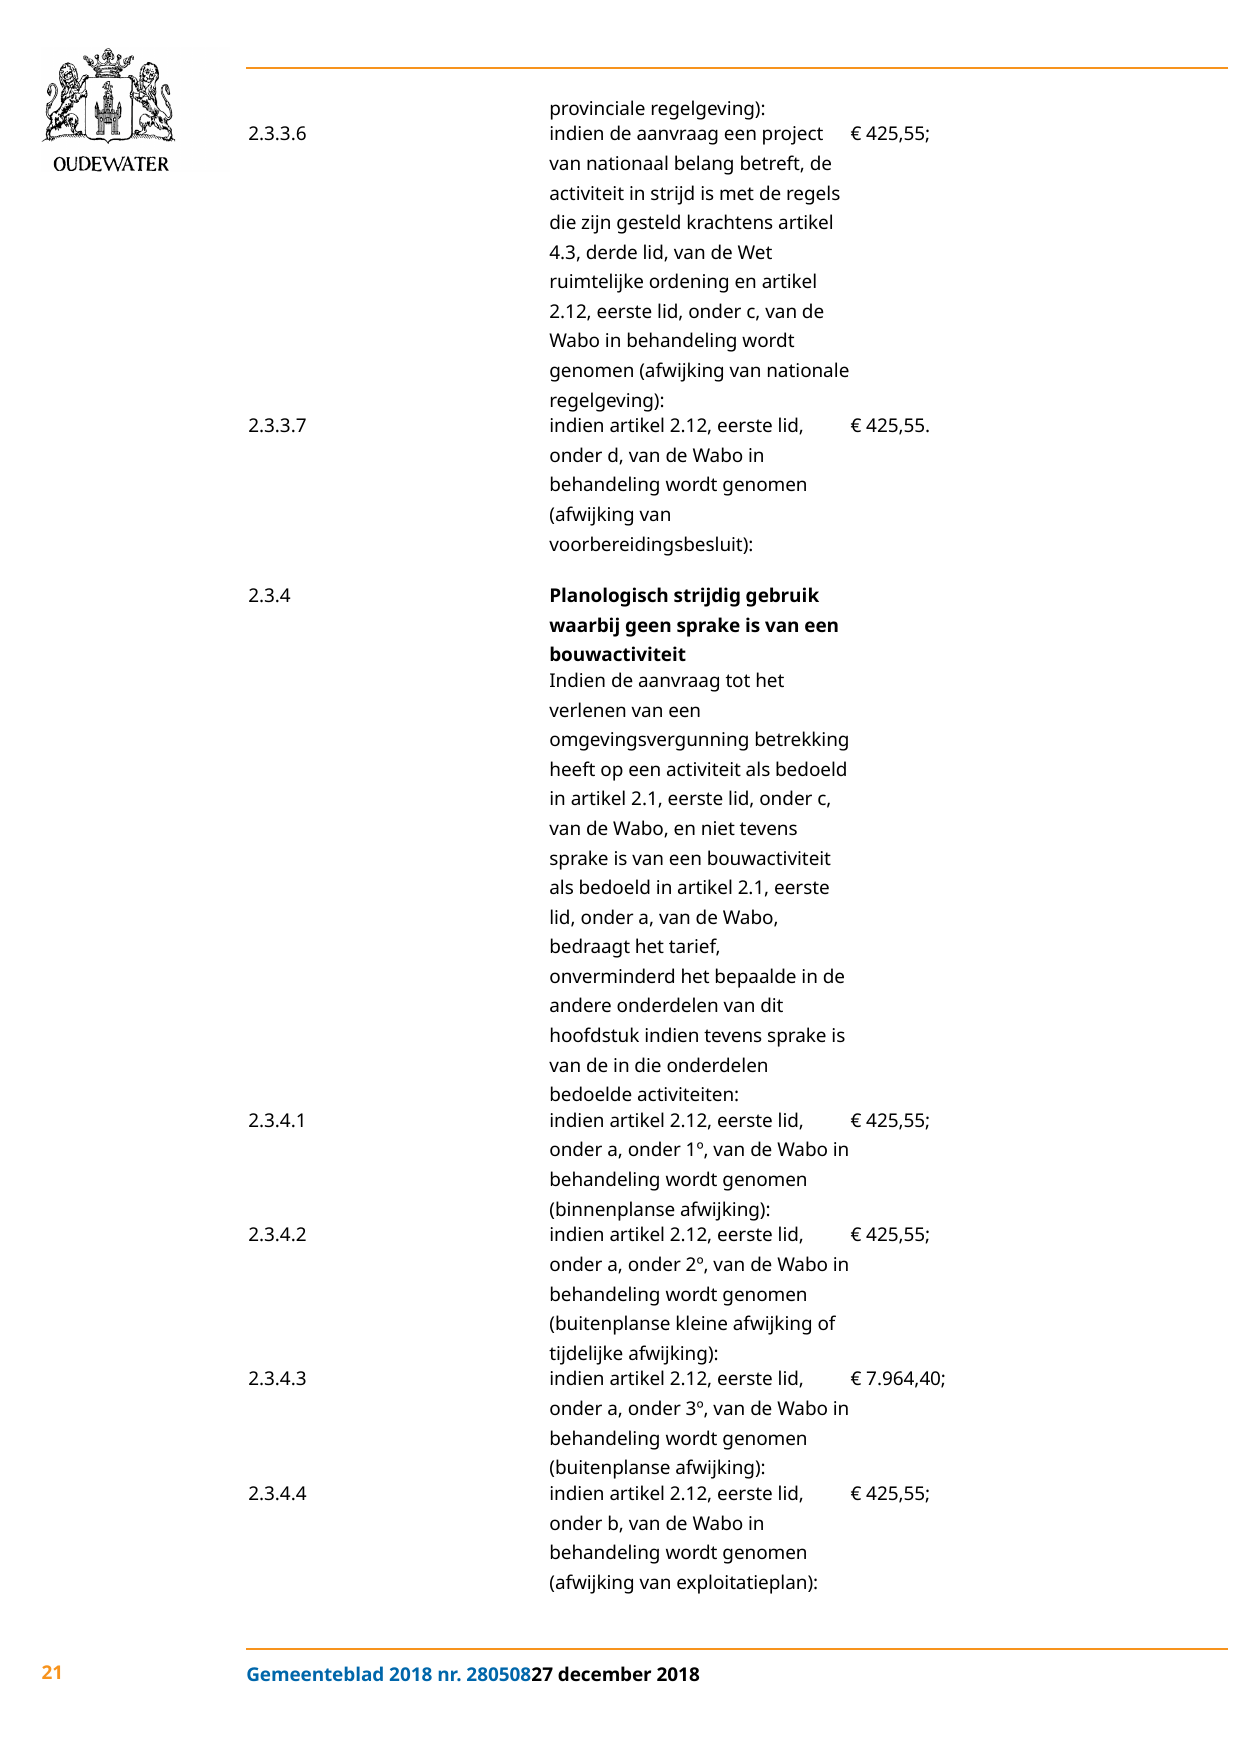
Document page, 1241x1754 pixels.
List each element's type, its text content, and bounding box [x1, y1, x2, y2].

table_cell [850, 582, 1152, 667]
table_cell [850, 667, 1152, 1107]
table_cell € 425,55; [850, 1222, 1152, 1366]
table_cell 2.3.4.2 [248, 1222, 549, 1366]
table_cell indien artikel 2.12, eerste lid, onder a, onder 3º, van de Wabo in behandeling wordt genomen (buitenplanse afwijking): [549, 1366, 850, 1480]
table_cell indien artikel 2.12, eerste lid, onder d, van de Wabo in behandeling wordt genomen (afwijking van voorbereidingsbesluit): [549, 413, 850, 557]
table_cell € 7.964,40; [850, 1366, 1152, 1480]
table_cell indien artikel 2.12, eerste lid, onder a, onder 2º, van de Wabo in behandeling wordt genomen (buitenplanse kleine afwijking of tijdelijke afwijking): [549, 1222, 850, 1366]
table_cell 2.3.3.7 [248, 413, 549, 557]
table_cell 2.3.4.4 [248, 1480, 549, 1594]
table_cell € 425,55; [850, 121, 1152, 412]
table_cell [248, 95, 549, 121]
table_cell 2.3.4.3 [248, 1366, 549, 1480]
picture [41, 47, 231, 172]
table_cell Indien de aanvraag tot het verlenen van een omgevingsvergunning betrekking heeft op een activiteit als bedoeld in artikel 2.1, eerste lid, onder c, van de Wabo, en niet tevens sprake is van een bouwactiviteit als bedoeld in artikel 2.1, eerste lid, onder a, van de Wabo, bedraagt het tarief, onverminderd het bepaalde in de andere onderdelen van dit hoofdstuk indien tevens sprake is van de in die onderdelen bedoelde activiteiten: [549, 667, 850, 1107]
table_cell [850, 95, 1152, 121]
table_cell 2.3.4.1 [248, 1107, 549, 1222]
table_cell provinciale regelgeving): [549, 95, 850, 121]
table_cell 2.3.4 [248, 582, 549, 667]
table_cell [248, 557, 549, 582]
table_cell € 425,55. [850, 413, 1152, 557]
table_cell € 425,55; [850, 1107, 1152, 1222]
table_cell [850, 557, 1152, 582]
table_cell [549, 557, 850, 582]
table_cell [248, 667, 549, 1107]
table_cell indien de aanvraag een project van nationaal belang betreft, de activiteit in strijd is met de regels die zijn gesteld krachtens artikel 4.3, derde lid, van de Wet ruimtelijke ordening en artikel 2.12, eerste lid, onder c, van de Wabo in behandeling wordt genomen (afwijking van nationale regelgeving): [549, 121, 850, 412]
table_cell indien artikel 2.12, eerste lid, onder b, van de Wabo in behandeling wordt genomen (afwijking van exploitatieplan): [549, 1480, 850, 1594]
table_cell € 425,55; [850, 1480, 1152, 1594]
table_cell indien artikel 2.12, eerste lid, onder a, onder 1º, van de Wabo in behandeling wordt genomen (binnenplanse afwijking): [549, 1107, 850, 1222]
table_cell 2.3.3.6 [248, 121, 549, 412]
table_cell Planologisch strijdig gebruik waarbij geen sprake is van een bouwactiviteit [549, 582, 850, 667]
